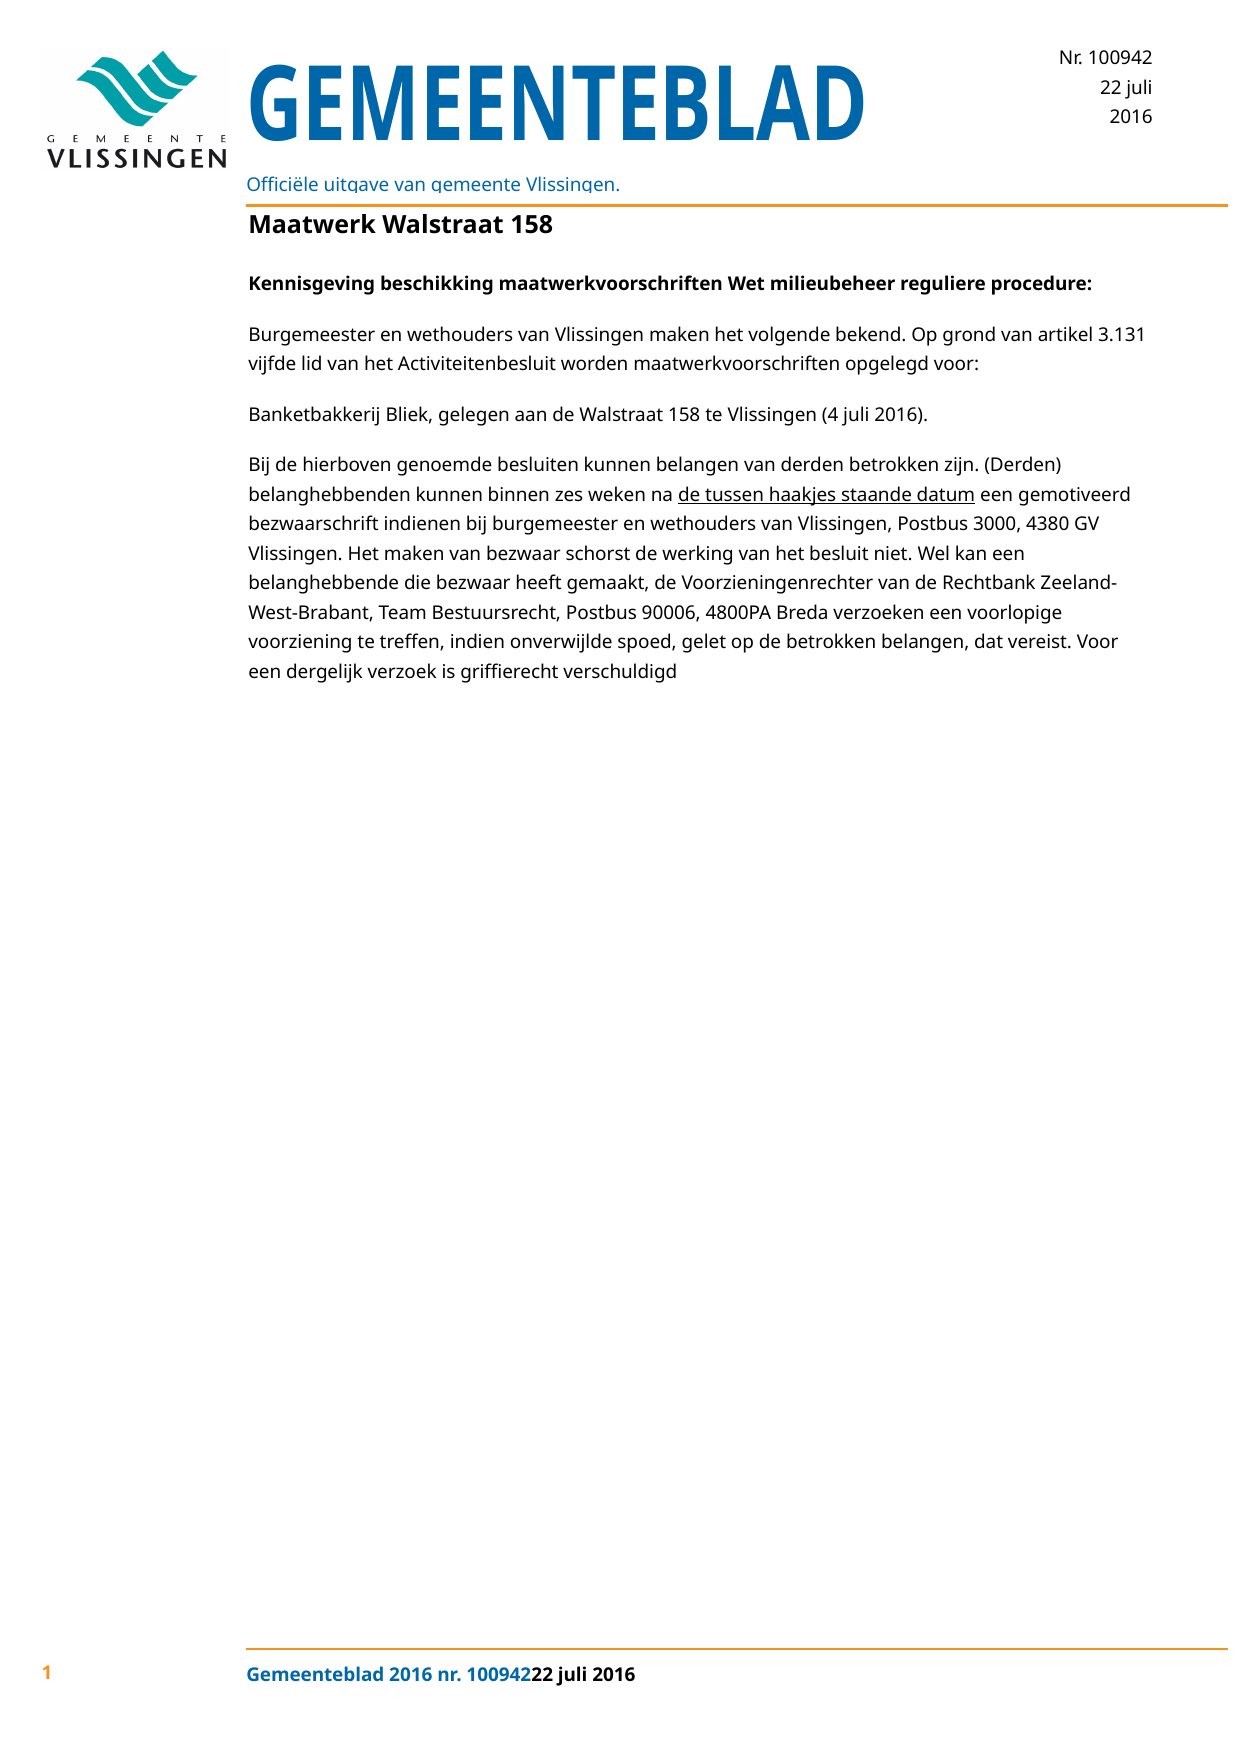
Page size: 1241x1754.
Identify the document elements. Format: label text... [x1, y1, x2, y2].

text Kennisgeving beschikking maatwerkvoorschriften Wet milieubeheer reguliere procedure: [248, 270, 1152, 296]
text Bij de hierboven genoemde besluiten kunnen belangen van derden betrokken zijn. (Derden) belanghebbenden kunnen binnen zes weken na de tussen haakjes staande datum een gemotiveerd bezwaarschrift indienen bij burgemeester en wethouders van Vlissingen, Postbus 3000, 4380 GV Vlissingen. Het maken van bezwaar schorst de werking van het besluit niet. Wel kan een belanghebbende die bezwaar heeft gemaakt, de Voorzieningenrechter van de Rechtbank Zeeland-West-Brabant, Team Bestuursrecht, Postbus 90006, 4800PA Breda verzoeken een voorlopige voorziening te treffen, indien onverwijlde spoed, gelet op de betrokken belangen, dat vereist. Voor een dergelijk verzoek is griffierecht verschuldigd [248, 451, 1152, 684]
picture [41, 47, 231, 172]
text Banketbakkerij Bliek, gelegen aan de Walstraat 158 te Vlissingen (4 juli 2016). [248, 401, 1152, 426]
text Burgemeester en wethouders van Vlissingen maken het volgende bekend. Op grond van artikel 3.131 vijfde lid van het Activiteitenbesluit worden maatwerkvoorschriften opgelegd voor: [248, 321, 1152, 376]
text Maatwerk Walstraat 158 [248, 207, 1152, 241]
